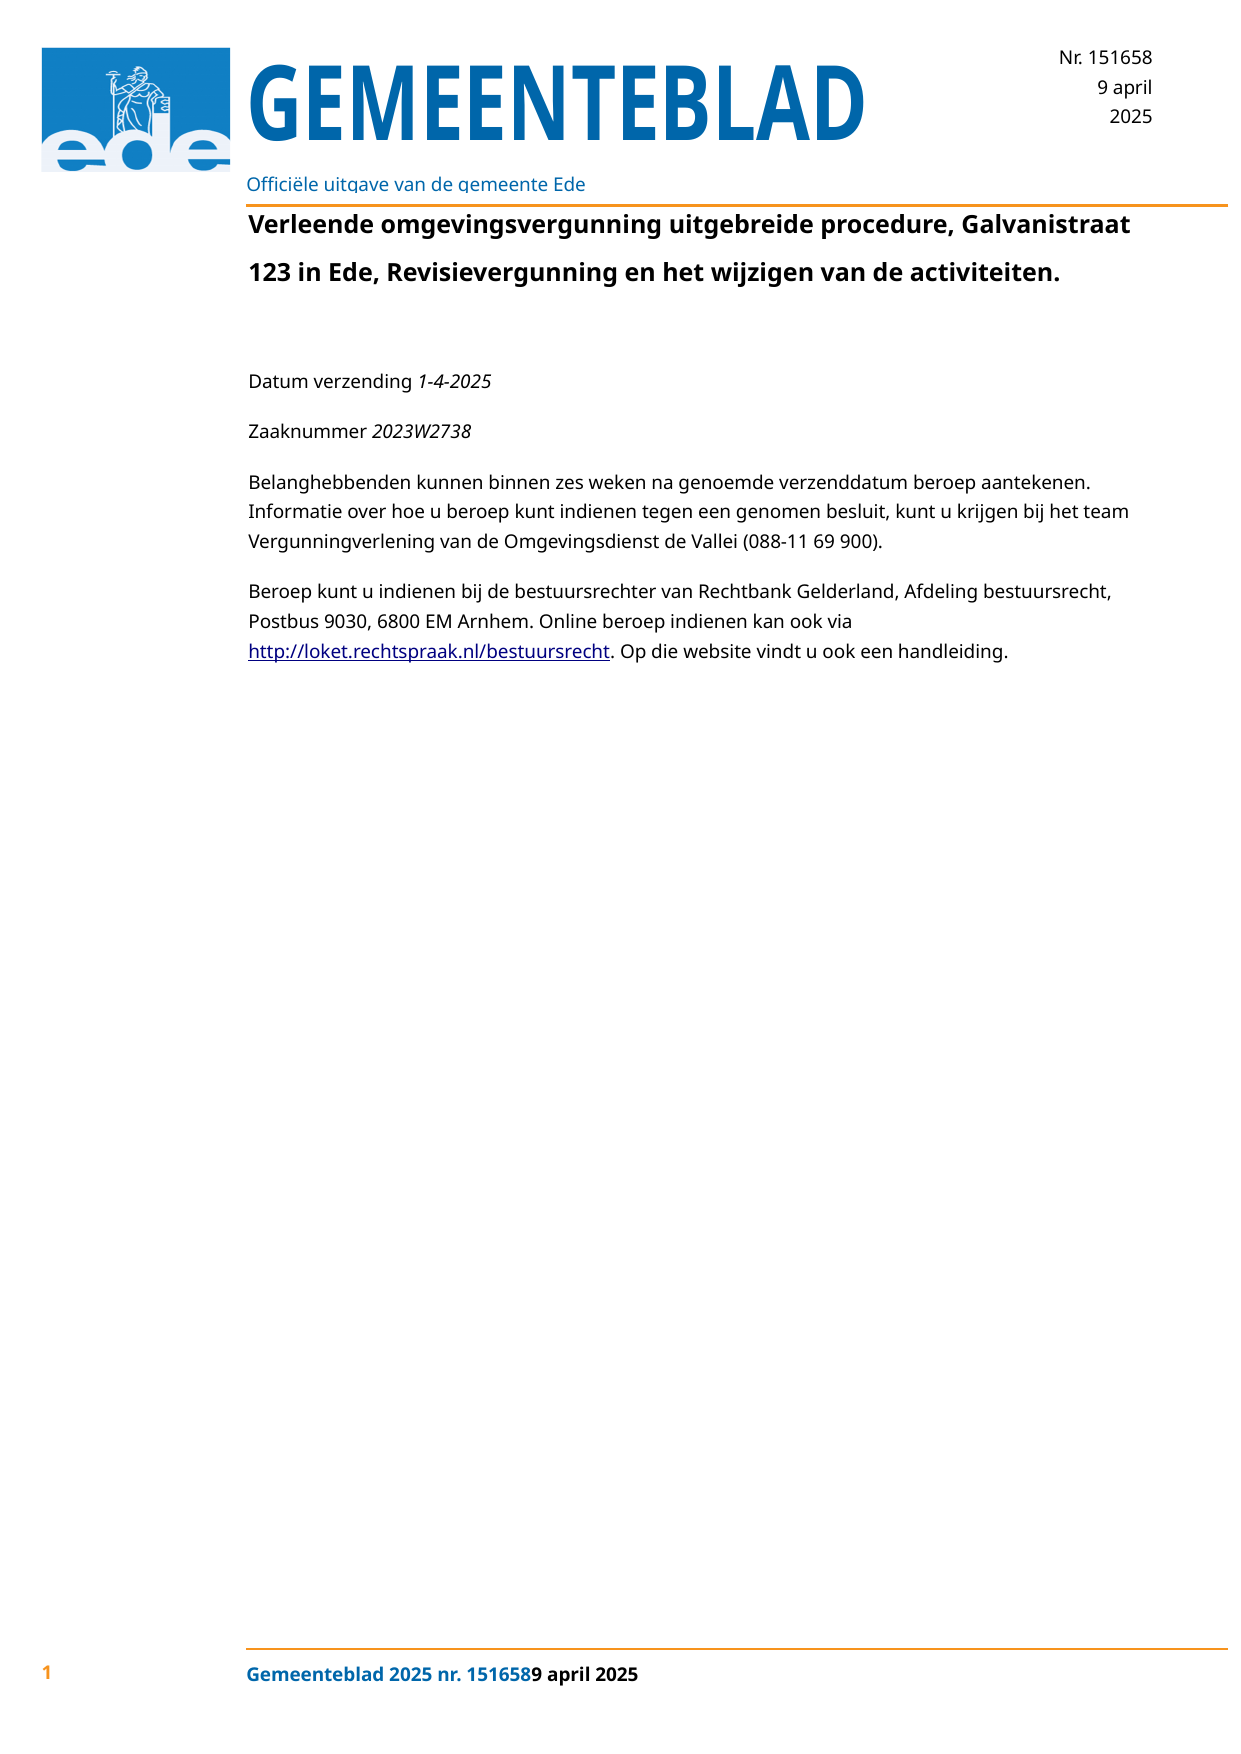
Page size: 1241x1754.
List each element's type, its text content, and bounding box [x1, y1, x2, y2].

text Belanghebbenden kunnen binnen zes weken na genoemde verzenddatum beroep aantekenen. Informatie over hoe u beroep kunt indienen tegen een genomen besluit, kunt u krijgen bij het team Vergunningverlening van de Omgevingsdienst de Vallei (088-11 69 900). [248, 469, 1152, 554]
text Verleende omgevingsvergunning uitgebreide procedure, Galvanistraat 123 in Ede, Revisievergunning en het wijzigen van de activiteiten. [248, 207, 1152, 288]
text Zaaknummer 2023W2738 [248, 419, 1152, 444]
picture [41, 47, 231, 172]
text Datum verzending 1-4-2025 [248, 368, 1152, 394]
text Beroep kunt u indienen bij de bestuursrechter van Rechtbank Gelderland, Afdeling bestuursrecht, Postbus 9030, 6800 EM Arnhem. Online beroep indienen kan ook via http://loket.rechtspraak.nl/bestuursrecht. Op die website vindt u ook een handleiding. [248, 579, 1152, 664]
